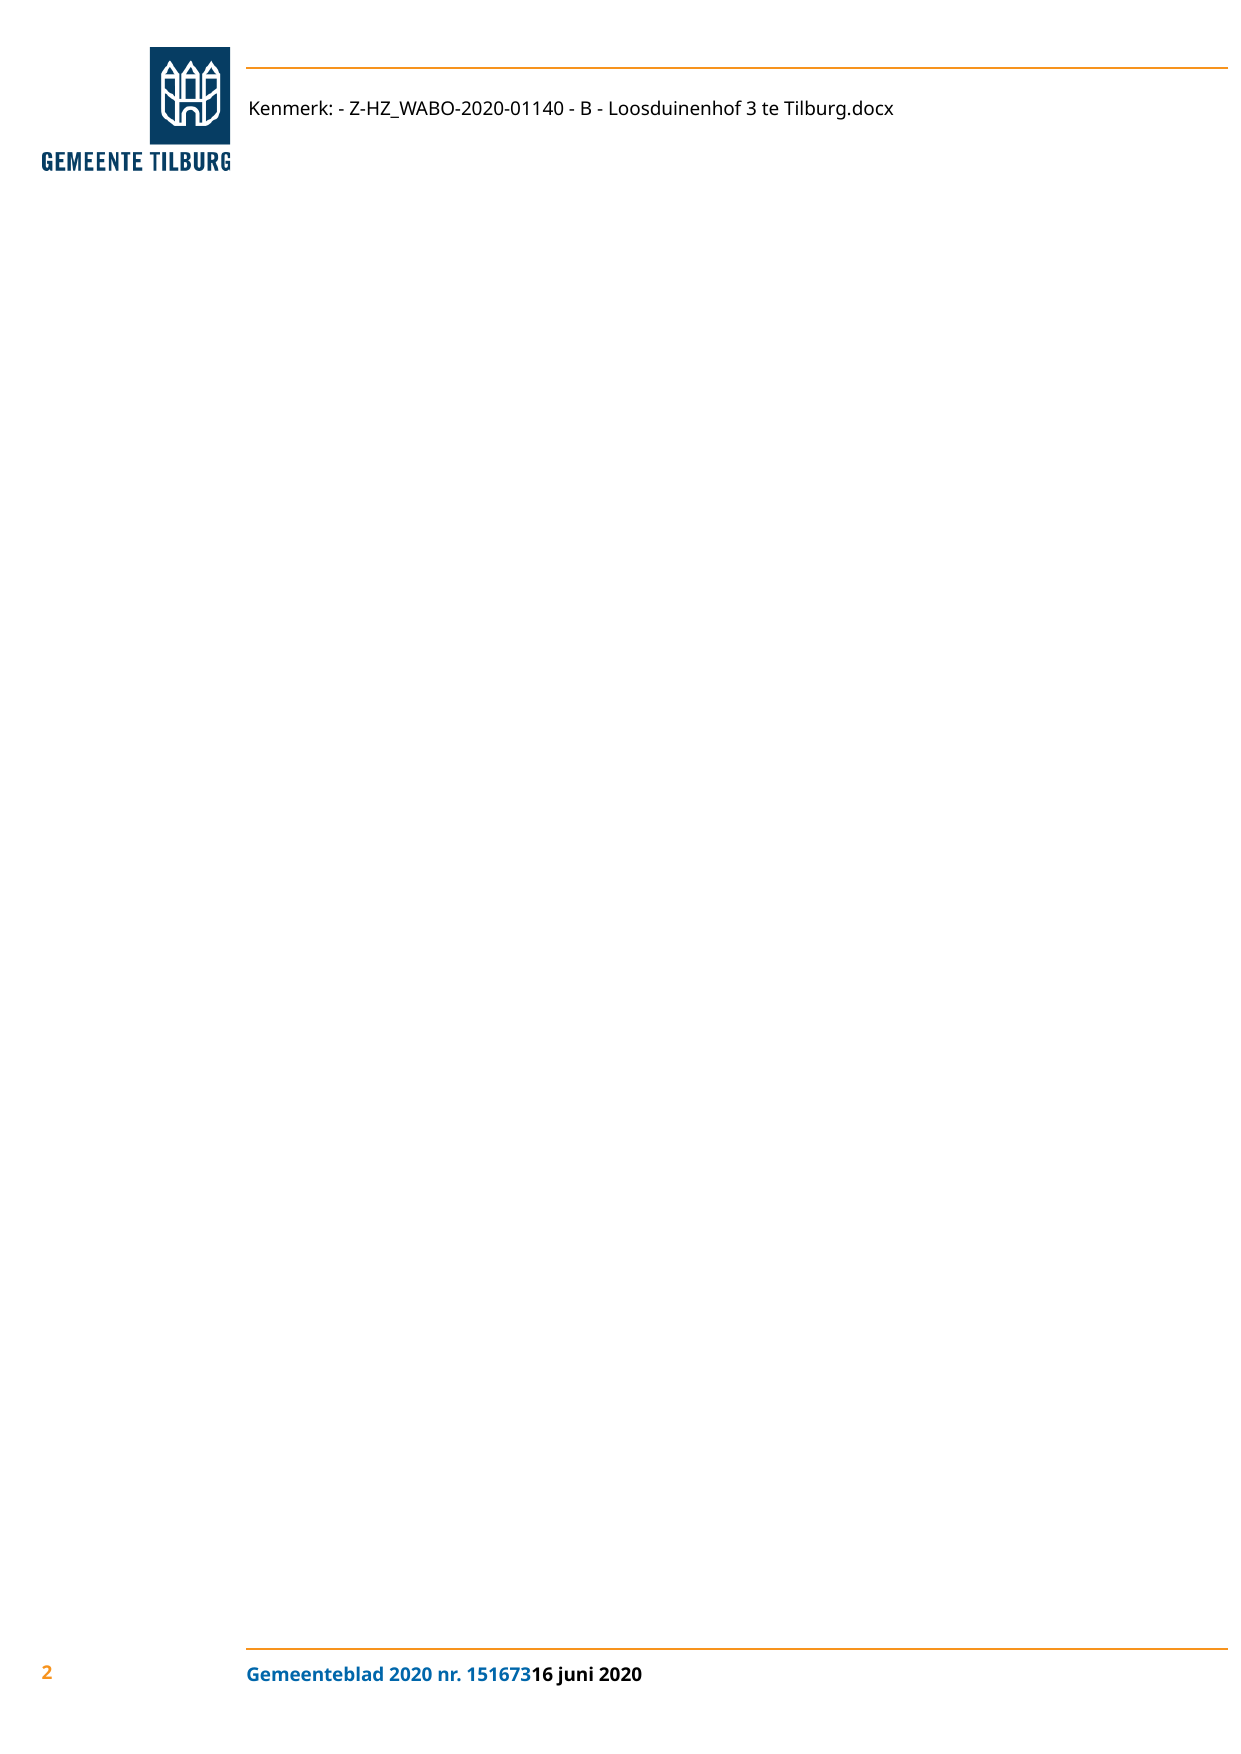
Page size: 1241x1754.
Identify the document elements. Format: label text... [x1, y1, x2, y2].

picture [41, 47, 231, 172]
text Kenmerk: - Z-HZ_WABO-2020-01140 - B - Loosduinenhof 3 te Tilburg.docx [248, 95, 1152, 121]
